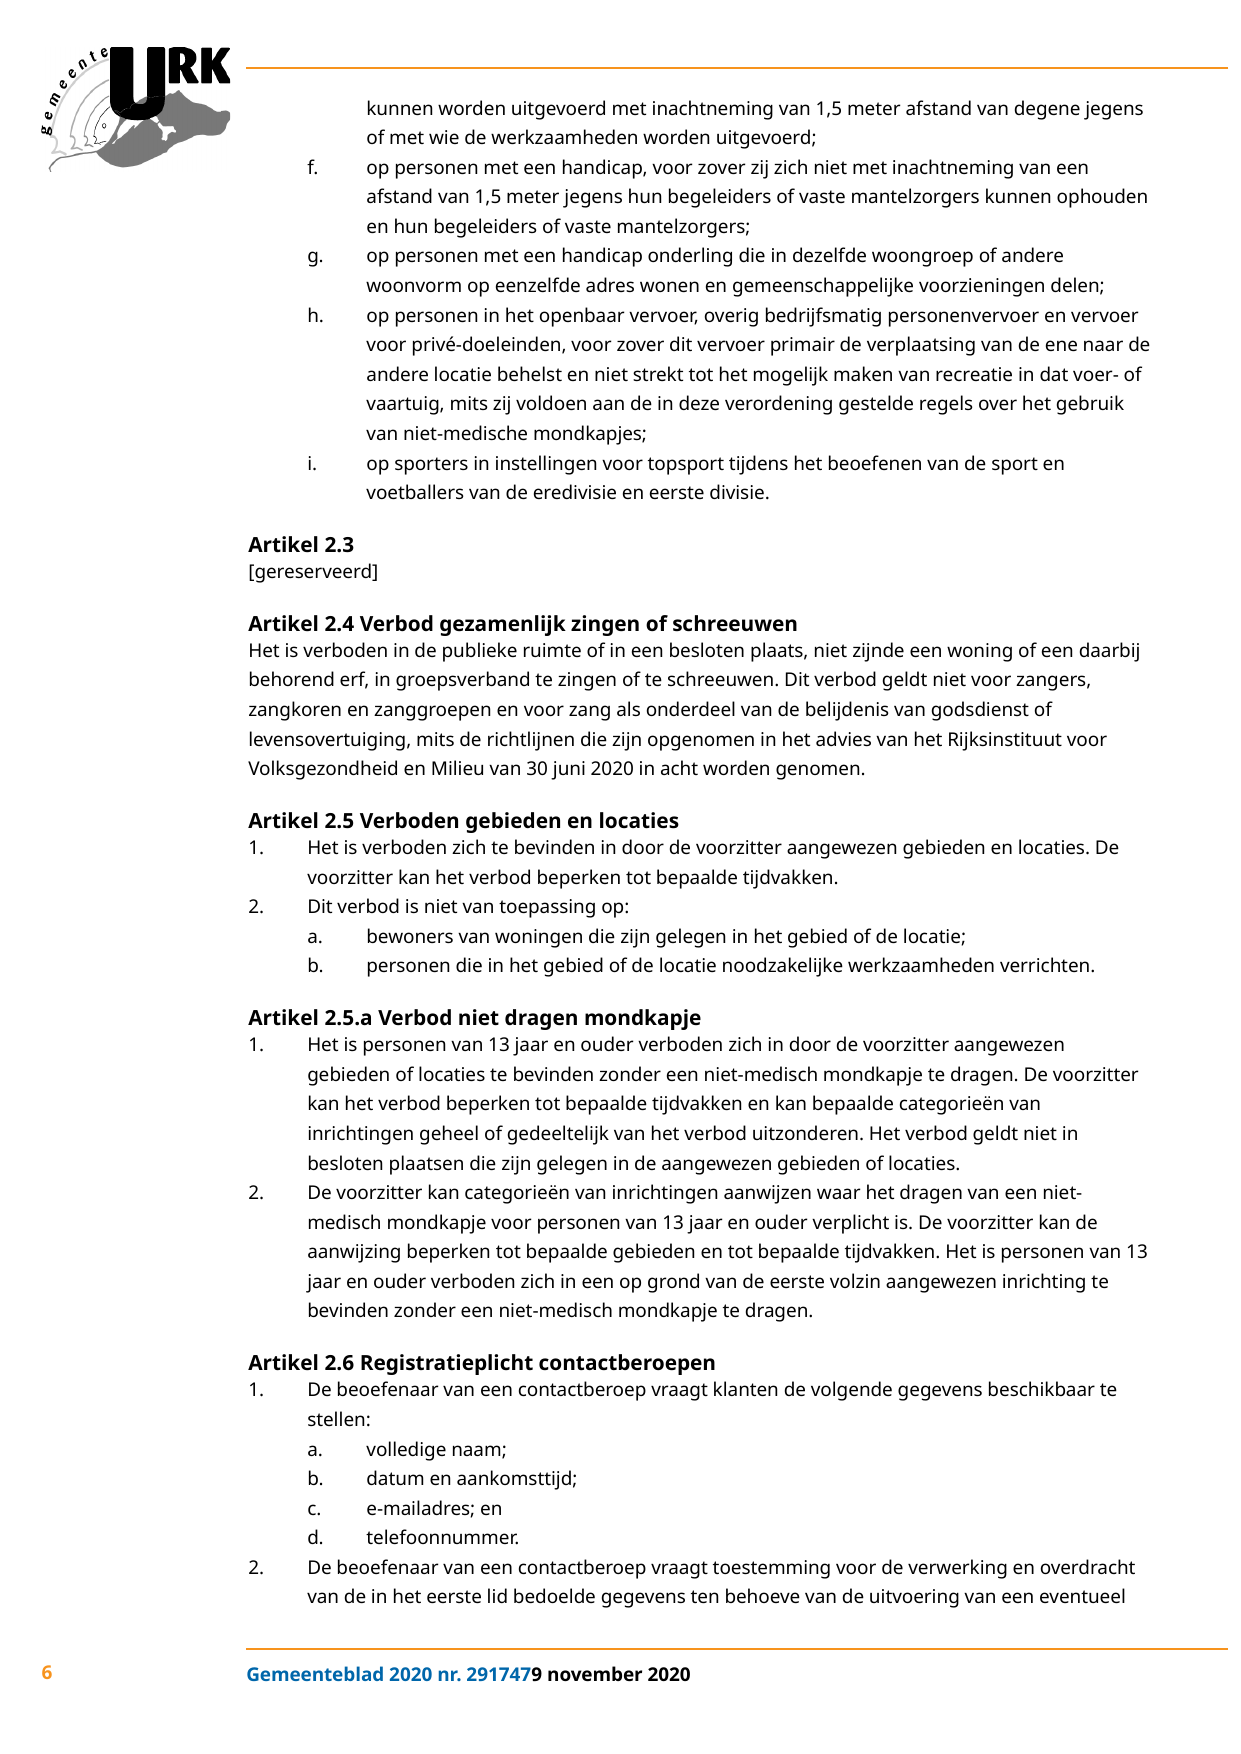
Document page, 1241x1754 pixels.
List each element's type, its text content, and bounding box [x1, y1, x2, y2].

list op sporters in instellingen voor topsport tijdens het beoefenen van de sport en voetballers van de eredivisie en eerste divisie. [307, 450, 1152, 505]
list datum en aankomsttijd; [307, 1465, 1152, 1491]
list Dit verbod is niet van toepassing op: [248, 893, 1152, 919]
picture [41, 47, 231, 172]
list kunnen worden uitgevoerd met inachtneming van 1,5 meter afstand van degene jegens of met wie de werkzaamheden worden uitgevoerd; [307, 95, 1152, 150]
list op personen in het openbaar vervoer, overig bedrijfsmatig personenvervoer en vervoer voor privé-doeleinden, voor zover dit vervoer primair de verplaatsing van de ene naar de andere locatie behelst en niet strekt tot het mogelijk maken van recreatie in dat voer- of vaartuig, mits zij voldoen aan de in deze verordening gestelde regels over het gebruik van niet-medische mondkapjes; [307, 302, 1152, 446]
list bewoners van woningen die zijn gelegen in het gebied of de locatie; [307, 923, 1152, 949]
text Artikel 2.3 [248, 530, 1152, 558]
list telefoonnummer. [307, 1524, 1152, 1550]
list volledige naam; [307, 1436, 1152, 1461]
list De voorzitter kan categorieën van inrichtingen aanwijzen waar het dragen van een niet-medisch mondkapje voor personen van 13 jaar en ouder verplicht is. De voorzitter kan de aanwijzing beperken tot bepaalde gebieden en tot bepaalde tijdvakken. Het is personen van 13 jaar en ouder verboden zich in een op grond van de eerste volzin aangewezen inrichting te bevinden zonder een niet-medisch mondkapje te dragen. [248, 1179, 1152, 1323]
list op personen met een handicap onderling die in dezelfde woongroep of andere woonvorm op eenzelfde adres wonen en gemeenschappelijke voorzieningen delen; [307, 243, 1152, 298]
list e-mailadres; en [307, 1495, 1152, 1521]
text Artikel 2.5 Verboden gebieden en locaties [248, 806, 1152, 834]
text [gereserveerd] [248, 558, 1152, 584]
list Het is verboden zich te bevinden in door de voorzitter aangewezen gebieden en locaties. De voorzitter kan het verbod beperken tot bepaalde tijdvakken. [248, 834, 1152, 889]
text Het is verboden in de publieke ruimte of in een besloten plaats, niet zijnde een woning of een daarbij behorend erf, in groepsverband te zingen of te schreeuwen. Dit verbod geldt niet voor zangers, zangkoren en zanggroepen en voor zang als onderdeel van de belijdenis van godsdienst of levensovertuiging, mits de richtlijnen die zijn opgenomen in het advies van het Rijksinstituut voor Volksgezondheid en Milieu van 30 juni 2020 in acht worden genomen. [248, 637, 1152, 781]
list personen die in het gebied of de locatie noodzakelijke werkzaamheden verrichten. [307, 953, 1152, 978]
list De beoefenaar van een contactberoep vraagt klanten de volgende gegevens beschikbaar te stellen: [248, 1377, 1152, 1432]
text Artikel 2.6 Registratieplicht contactberoepen [248, 1348, 1152, 1377]
list De beoefenaar van een contactberoep vraagt toestemming voor de verwerking en overdracht van de in het eerste lid bedoelde gegevens ten behoeve van de uitvoering van een eventueel [248, 1554, 1152, 1609]
list op personen met een handicap, voor zover zij zich niet met inachtneming van een afstand van 1,5 meter jegens hun begeleiders of vaste mantelzorgers kunnen ophouden en hun begeleiders of vaste mantelzorgers; [307, 154, 1152, 239]
text Artikel 2.4 Verbod gezamenlijk zingen of schreeuwen [248, 609, 1152, 637]
text Artikel 2.5.a Verbod niet dragen mondkapje [248, 1003, 1152, 1031]
list Het is personen van 13 jaar en ouder verboden zich in door de voorzitter aangewezen gebieden of locaties te bevinden zonder een niet-medisch mondkapje te dragen. De voorzitter kan het verbod beperken tot bepaalde tijdvakken en kan bepaalde categorieën van inrichtingen geheel of gedeeltelijk van het verbod uitzonderen. Het verbod geldt niet in besloten plaatsen die zijn gelegen in de aangewezen gebieden of locaties. [248, 1031, 1152, 1176]
